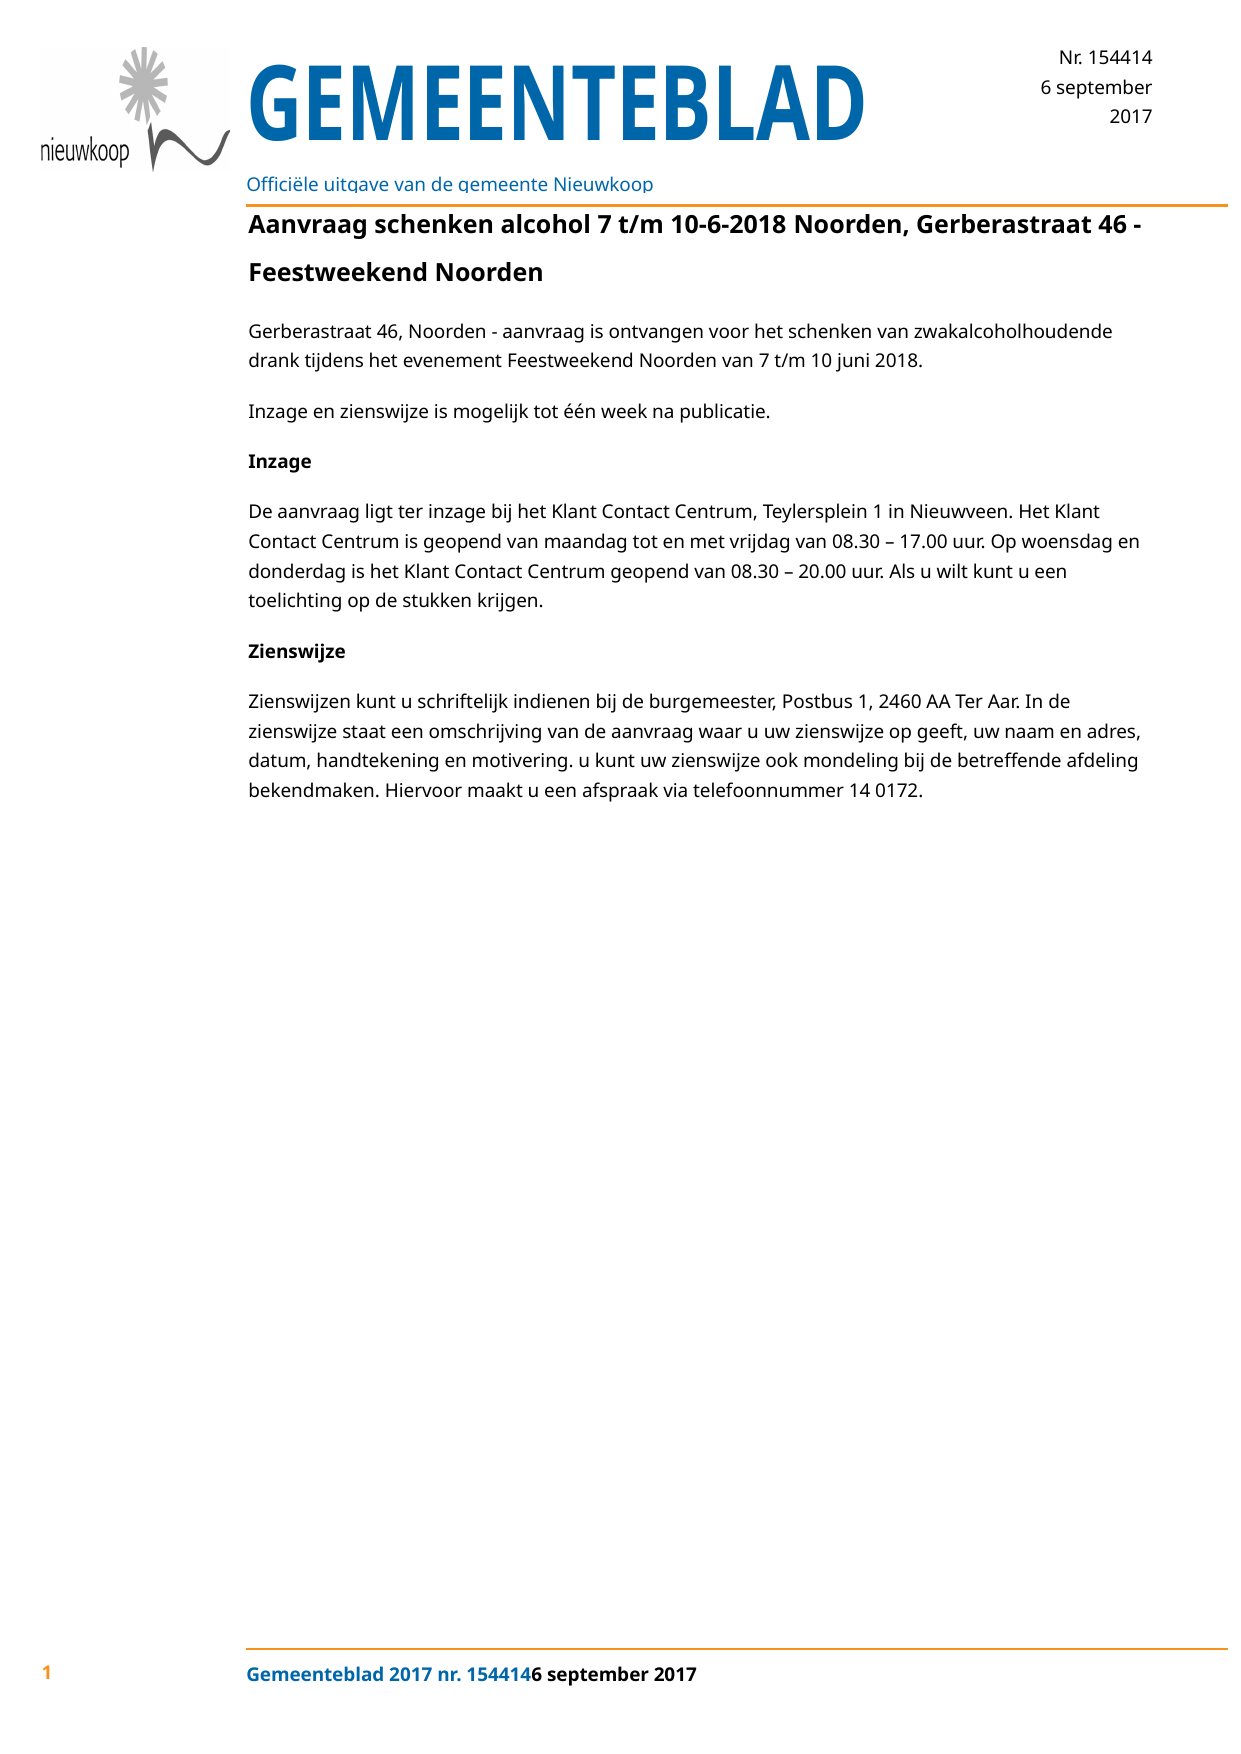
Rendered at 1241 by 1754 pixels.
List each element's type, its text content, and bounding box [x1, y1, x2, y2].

text Inzage [248, 448, 1152, 474]
text Gerberastraat 46, Noorden - aanvraag is ontvangen voor het schenken van zwakalcoholhoudende drank tijdens het evenement Feestweekend Noorden van 7 t/m 10 juni 2018. [248, 318, 1152, 373]
picture [41, 47, 231, 172]
text De aanvraag ligt ter inzage bij het Klant Contact Centrum, Teylersplein 1 in Nieuwveen. Het Klant Contact Centrum is geopend van maandag tot en met vrijdag van 08.30 – 17.00 uur. Op woensdag en donderdag is het Klant Contact Centrum geopend van 08.30 – 20.00 uur. Als u wilt kunt u een toelichting op de stukken krijgen. [248, 499, 1152, 613]
text Zienswijze [248, 638, 1152, 664]
text Zienswijzen kunt u schriftelijk indienen bij de burgemeester, Postbus 1, 2460 AA Ter Aar. In de zienswijze staat een omschrijving van de aanvraag waar u uw zienswijze op geeft, uw naam en adres, datum, handtekening en motivering. u kunt uw zienswijze ook mondeling bij de betreffende afdeling bekendmaken. Hiervoor maakt u een afspraak via telefoonnummer 14 0172. [248, 688, 1152, 803]
text Inzage en zienswijze is mogelijk tot één week na publicatie. [248, 398, 1152, 424]
text Aanvraag schenken alcohol 7 t/m 10-6-2018 Noorden, Gerberastraat 46 - Feestweekend Noorden [248, 207, 1152, 288]
